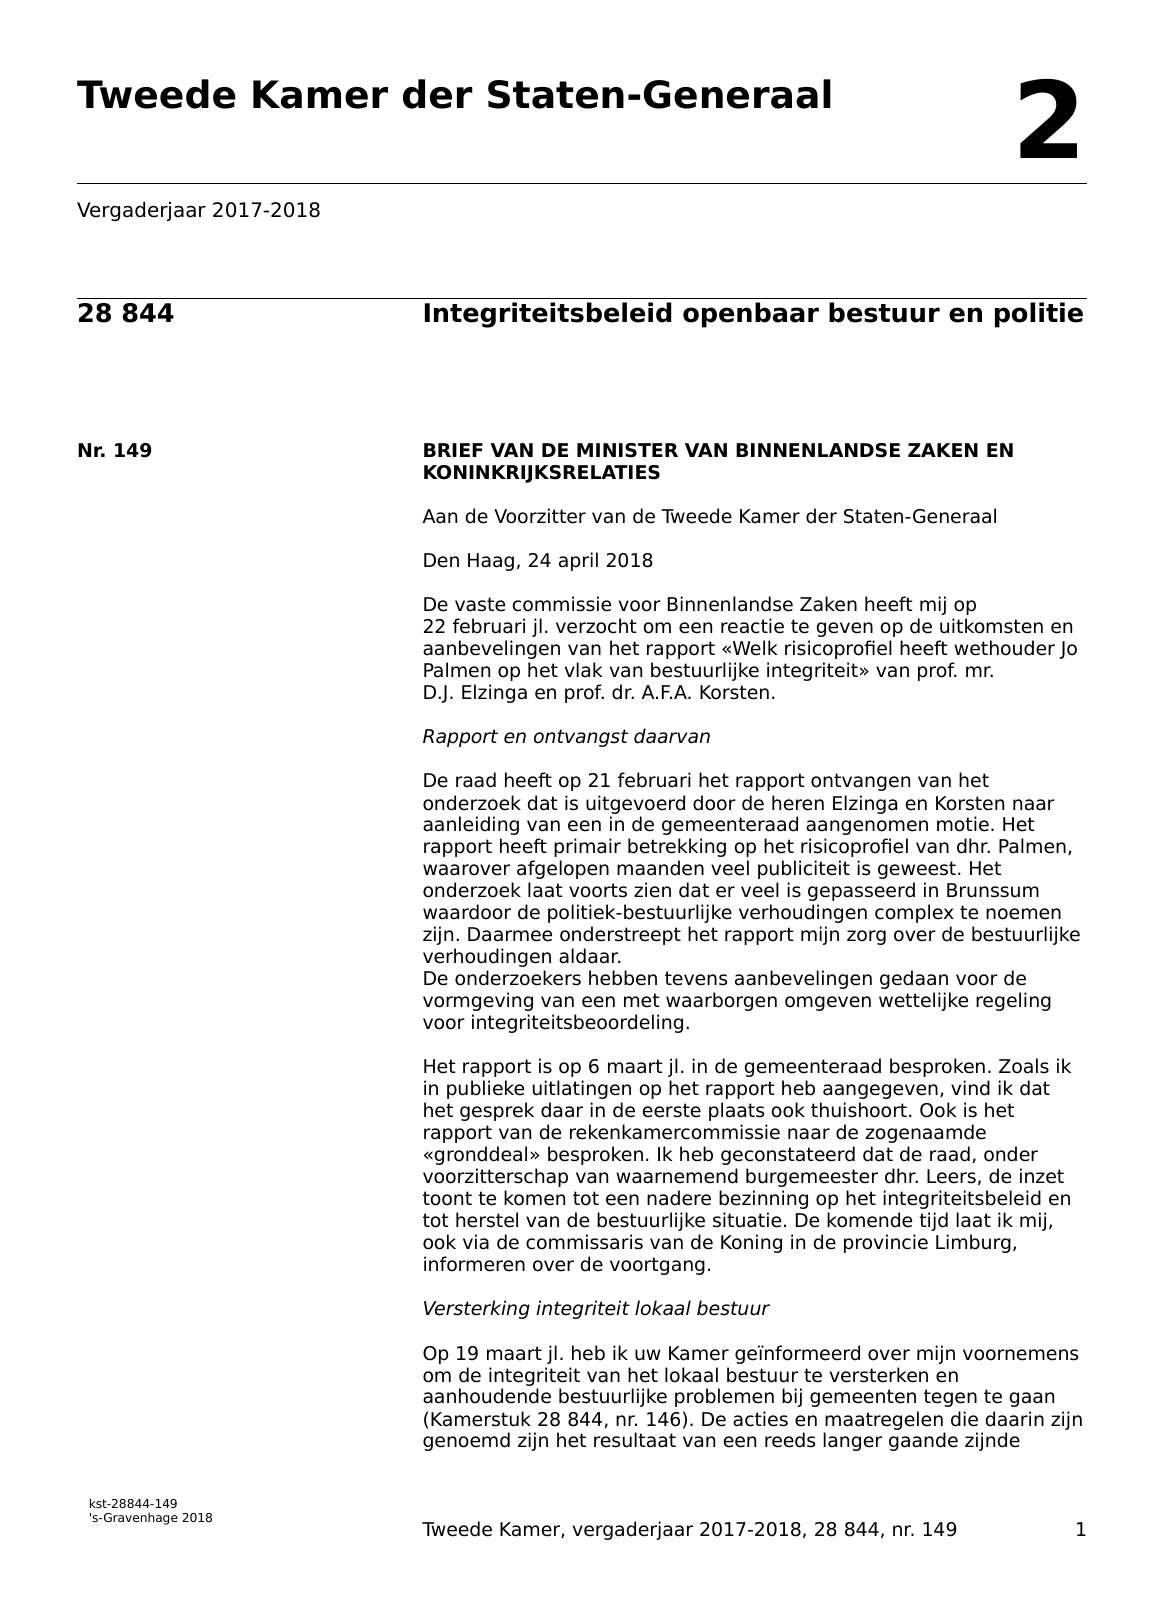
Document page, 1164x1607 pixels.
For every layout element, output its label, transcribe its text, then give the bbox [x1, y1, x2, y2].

text De onderzoekers hebben tevens aanbevelingen gedaan voor de vormgeving van een met waarborgen omgeven wettelijke regeling voor integriteitsbeoordeling. [422, 968, 1087, 1034]
table_cell Vergaderjaar 2017-2018 [77, 184, 1087, 298]
table_header Tweede Kamer der Staten-Generaal [77, 59, 886, 183]
text Op 19 maart jl. heb ik uw Kamer geïnformeerd over mijn voornemens om de integriteit van het lokaal bestuur te versterken en aanhoudende bestuurlijke problemen bij gemeenten tegen te gaan (Kamerstuk 28 844, nr. 146). De acties en maatregelen die daarin zijn genoemd zijn het resultaat van een reeds langer gaande zijnde [422, 1342, 1087, 1452]
text De raad heeft op 21 februari het rapport ontvangen van het onderzoek dat is uitgevoerd door de heren Elzinga en Korsten naar aanleiding van een in de gemeenteraad aangenomen motie. Het rapport heeft primair betrekking op het risicoprofiel van dhr. Palmen, waarover afgelopen maanden veel publiciteit is geweest. Het onderzoek laat voorts zien dat er veel is gepasseerd in Brunssum waardoor de politiek-bestuurlijke verhoudingen complex te noemen zijn. Daarmee onderstreept het rapport mijn zorg over de bestuurlijke verhoudingen aldaar. [422, 770, 1087, 968]
subtitle Versterking integriteit lokaal bestuur [422, 1298, 1087, 1320]
text Het rapport is op 6 maart jl. in de gemeenteraad besproken. Zoals ik in publieke uitlatingen op het rapport heb aangegeven, vind ik dat het gesprek daar in de eerste plaats ook thuishoort. Ook is het rapport van de rekenkamercommissie naar de zogenaamde «gronddeal» besproken. Ik heb geconstateerd dat de raad, onder voorzitterschap van waarnemend burgemeester dhr. Leers, de inzet toont te komen tot een nadere bezinning op het integriteitsbeleid en tot herstel van de bestuurlijke situatie. De komende tijd laat ik mij, ook via de commissaris van de Koning in de provincie Limburg, informeren over de voortgang. [422, 1056, 1087, 1276]
table_header 2 [886, 59, 1087, 183]
text De vaste commissie voor Binnenlandse Zaken heeft mij op 22 februari jl. verzocht om een reactie te geven op de uitkomsten en aanbevelingen van het rapport «Welk risicoprofiel heeft wethouder Jo Palmen op het vlak van bestuurlijke integriteit» van prof. mr. D.J. Elzinga en prof. dr. A.F.A. Korsten. [422, 594, 1087, 704]
subtitle Nr. 149 BRIEF VAN DE MINISTER VAN BINNENLANDSE ZAKEN EN KONINKRIJKSRELATIES [77, 440, 1087, 484]
text 's-Gravenhage 2018 [88, 1511, 323, 1525]
text Aan de Voorzitter van de Tweede Kamer der Staten-Generaal [422, 506, 1087, 528]
subtitle Rapport en ontvangst daarvan [422, 726, 1087, 748]
text Den Haag, 24 april 2018 [422, 550, 1087, 572]
text kst-28844-149 [88, 1497, 323, 1511]
subtitle 28 844 Integriteitsbeleid openbaar bestuur en politie [77, 299, 1087, 329]
